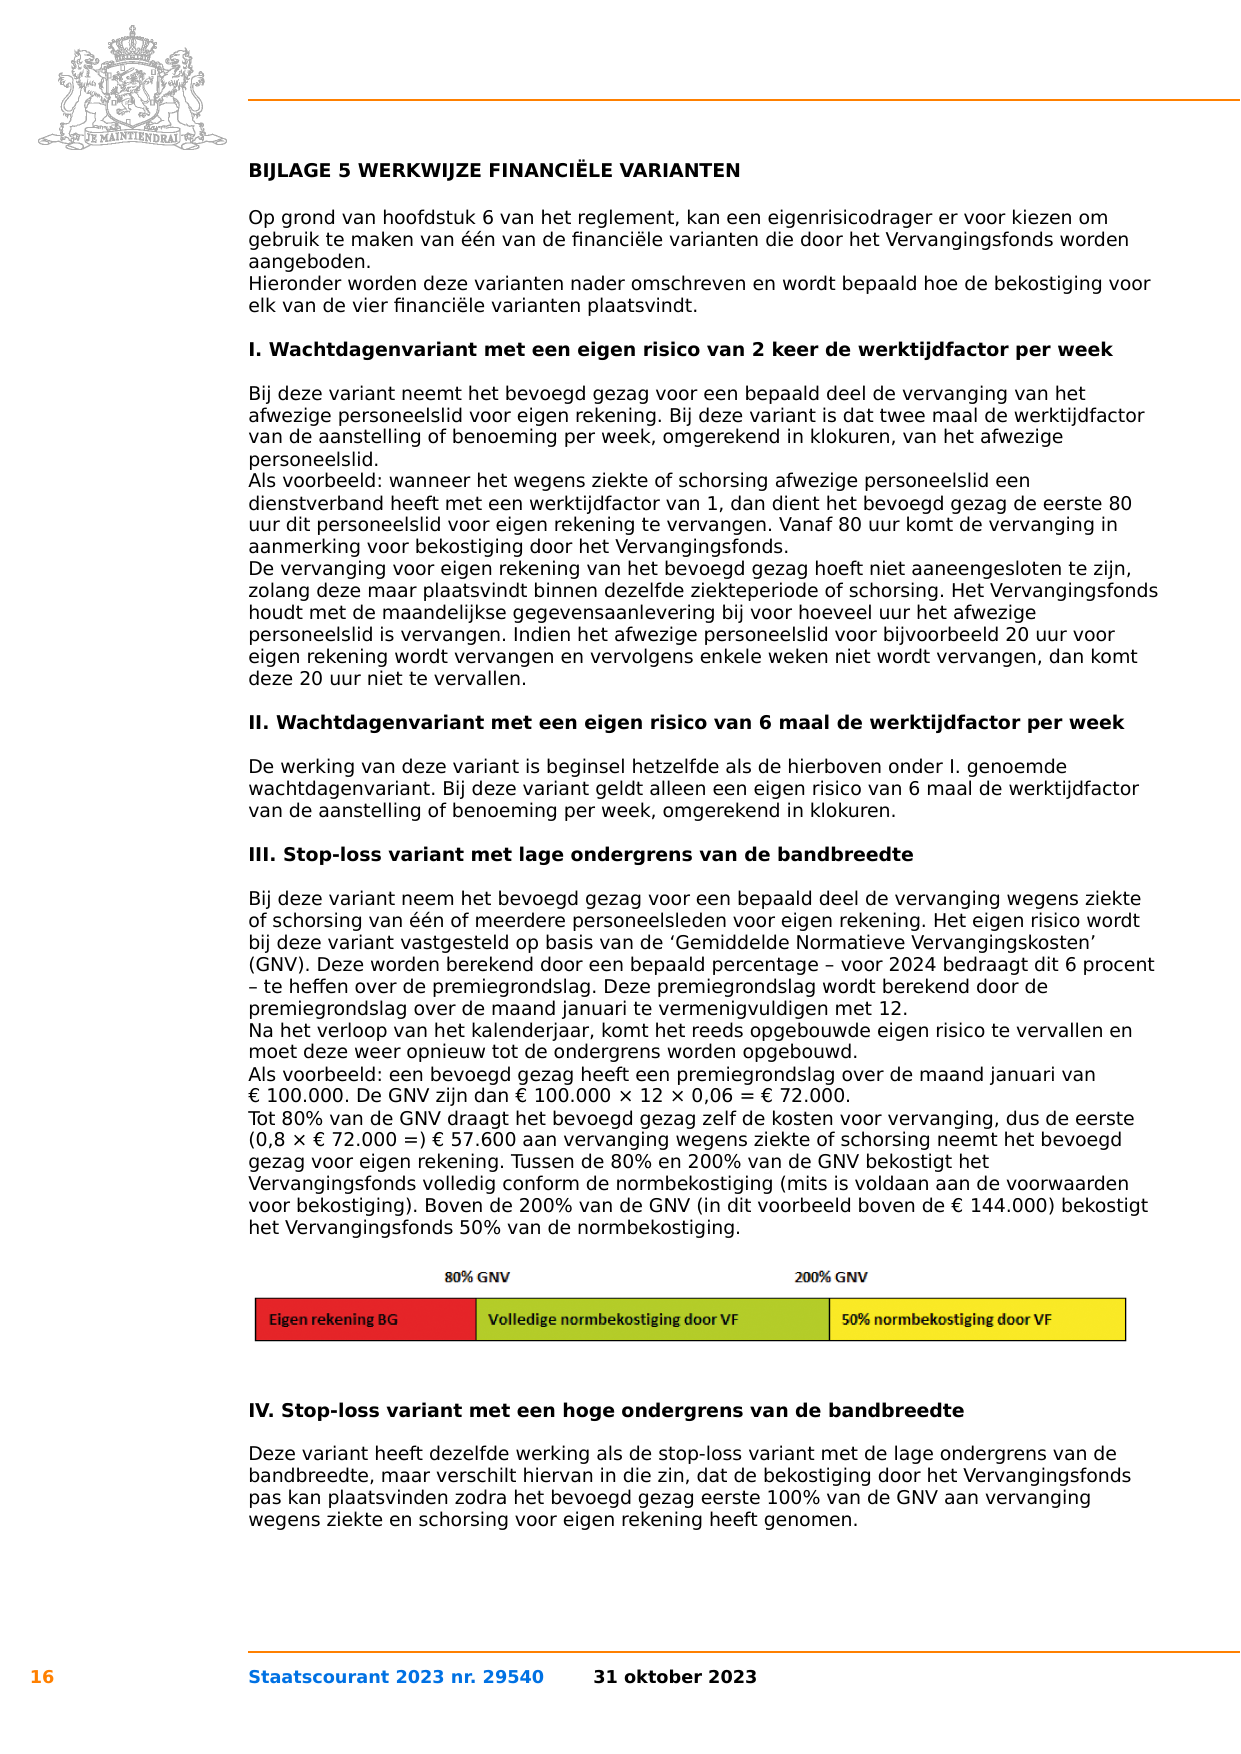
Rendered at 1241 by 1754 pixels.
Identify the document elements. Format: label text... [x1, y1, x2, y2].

text Deze variant heeft dezelfde werking als de stop-loss variant met de lage ondergrens van de bandbreedte, maar verschilt hiervan in die zin, dat de bekostiging door het Vervangingsfonds pas kan plaatsvinden zodra het bevoegd gezag eerste 100% van de GNV aan vervanging wegens ziekte en schorsing voor eigen rekening heeft genomen. [248, 1443, 1163, 1531]
text Hieronder worden deze varianten nader omschreven en wordt bepaald hoe de bekostiging voor elk van de vier financiële varianten plaatsvindt. [248, 273, 1163, 317]
text Op grond van hoofdstuk 6 van het reglement, kan een eigenrisicodrager er voor kiezen om gebruik te maken van één van de financiële varianten die door het Vervangingsfonds worden aangeboden. [248, 207, 1163, 273]
picture [248, 1261, 1134, 1356]
text Als voorbeeld: een bevoegd gezag heeft een premiegrondslag over de maand januari van € 100.000. De GNV zijn dan € 100.000 × 12 × 0,06 = € 72.000. [248, 1063, 1163, 1107]
text De werking van deze variant is beginsel hetzelfde als de hierboven onder I. genoemde wachtdagenvariant. Bij deze variant geldt alleen een eigen risico van 6 maal de werktijdfactor van de aanstelling of benoeming per week, omgerekend in klokuren. [248, 756, 1163, 822]
subtitle III. Stop-loss variant met lage ondergrens van de bandbreedte [248, 844, 1163, 866]
text Na het verloop van het kalenderjaar, komt het reeds opgebouwde eigen risico te vervallen en moet deze weer opnieuw tot de ondergrens worden opgebouwd. [248, 1019, 1163, 1063]
subtitle IV. Stop-loss variant met een hoge ondergrens van de bandbreedte [248, 1399, 1163, 1421]
subtitle BIJLAGE 5 WERKWIJZE FINANCIËLE VARIANTEN [248, 160, 1163, 182]
text De vervanging voor eigen rekening van het bevoegd gezag hoeft niet aaneengesloten te zijn, zolang deze maar plaatsvindt binnen dezelfde ziekteperiode of schorsing. Het Vervangingsfonds houdt met de maandelijkse gegevensaanlevering bij voor hoeveel uur het afwezige personeelslid is vervangen. Indien het afwezige personeelslid voor bijvoorbeeld 20 uur voor eigen rekening wordt vervangen en vervolgens enkele weken niet wordt vervangen, dan komt deze 20 uur niet te vervallen. [248, 558, 1163, 690]
subtitle II. Wachtdagenvariant met een eigen risico van 6 maal de werktijdfactor per week [248, 712, 1163, 734]
text Tot 80% van de GNV draagt het bevoegd gezag zelf de kosten voor vervanging, dus de eerste (0,8 × € 72.000 =) € 57.600 aan vervanging wegens ziekte of schorsing neemt het bevoegd gezag voor eigen rekening. Tussen de 80% en 200% van de GNV bekostigt het Vervangingsfonds volledig conform de normbekostiging (mits is voldaan aan de voorwaarden voor bekostiging). Boven de 200% van de GNV (in dit voorbeeld boven de € 144.000) bekostigt het Vervangingsfonds 50% van de normbekostiging. [248, 1107, 1163, 1239]
text Als voorbeeld: wanneer het wegens ziekte of schorsing afwezige personeelslid een dienstverband heeft met een werktijdfactor van 1, dan dient het bevoegd gezag de eerste 80 uur dit personeelslid voor eigen rekening te vervangen. Vanaf 80 uur komt de vervanging in aanmerking voor bekostiging door het Vervangingsfonds. [248, 470, 1163, 558]
text Bij deze variant neem het bevoegd gezag voor een bepaald deel de vervanging wegens ziekte of schorsing van één of meerdere personeelsleden voor eigen rekening. Het eigen risico wordt bij deze variant vastgesteld op basis van de ‘Gemiddelde Normatieve Vervangingskosten’ (GNV). Deze worden berekend door een bepaald percentage – voor 2024 bedraagt dit 6 procent – te heffen over de premiegrondslag. Deze premiegrondslag wordt berekend door de premiegrondslag over de maand januari te vermenigvuldigen met 12. [248, 888, 1163, 1019]
subtitle I. Wachtdagenvariant met een eigen risico van 2 keer de werktijdfactor per week [248, 339, 1163, 361]
text Bij deze variant neemt het bevoegd gezag voor een bepaald deel de vervanging van het afwezige personeelslid voor eigen rekening. Bij deze variant is dat twee maal de werktijdfactor van de aanstelling of benoeming per week, omgerekend in klokuren, van het afwezige personeelslid. [248, 382, 1163, 470]
picture [38, 25, 227, 150]
